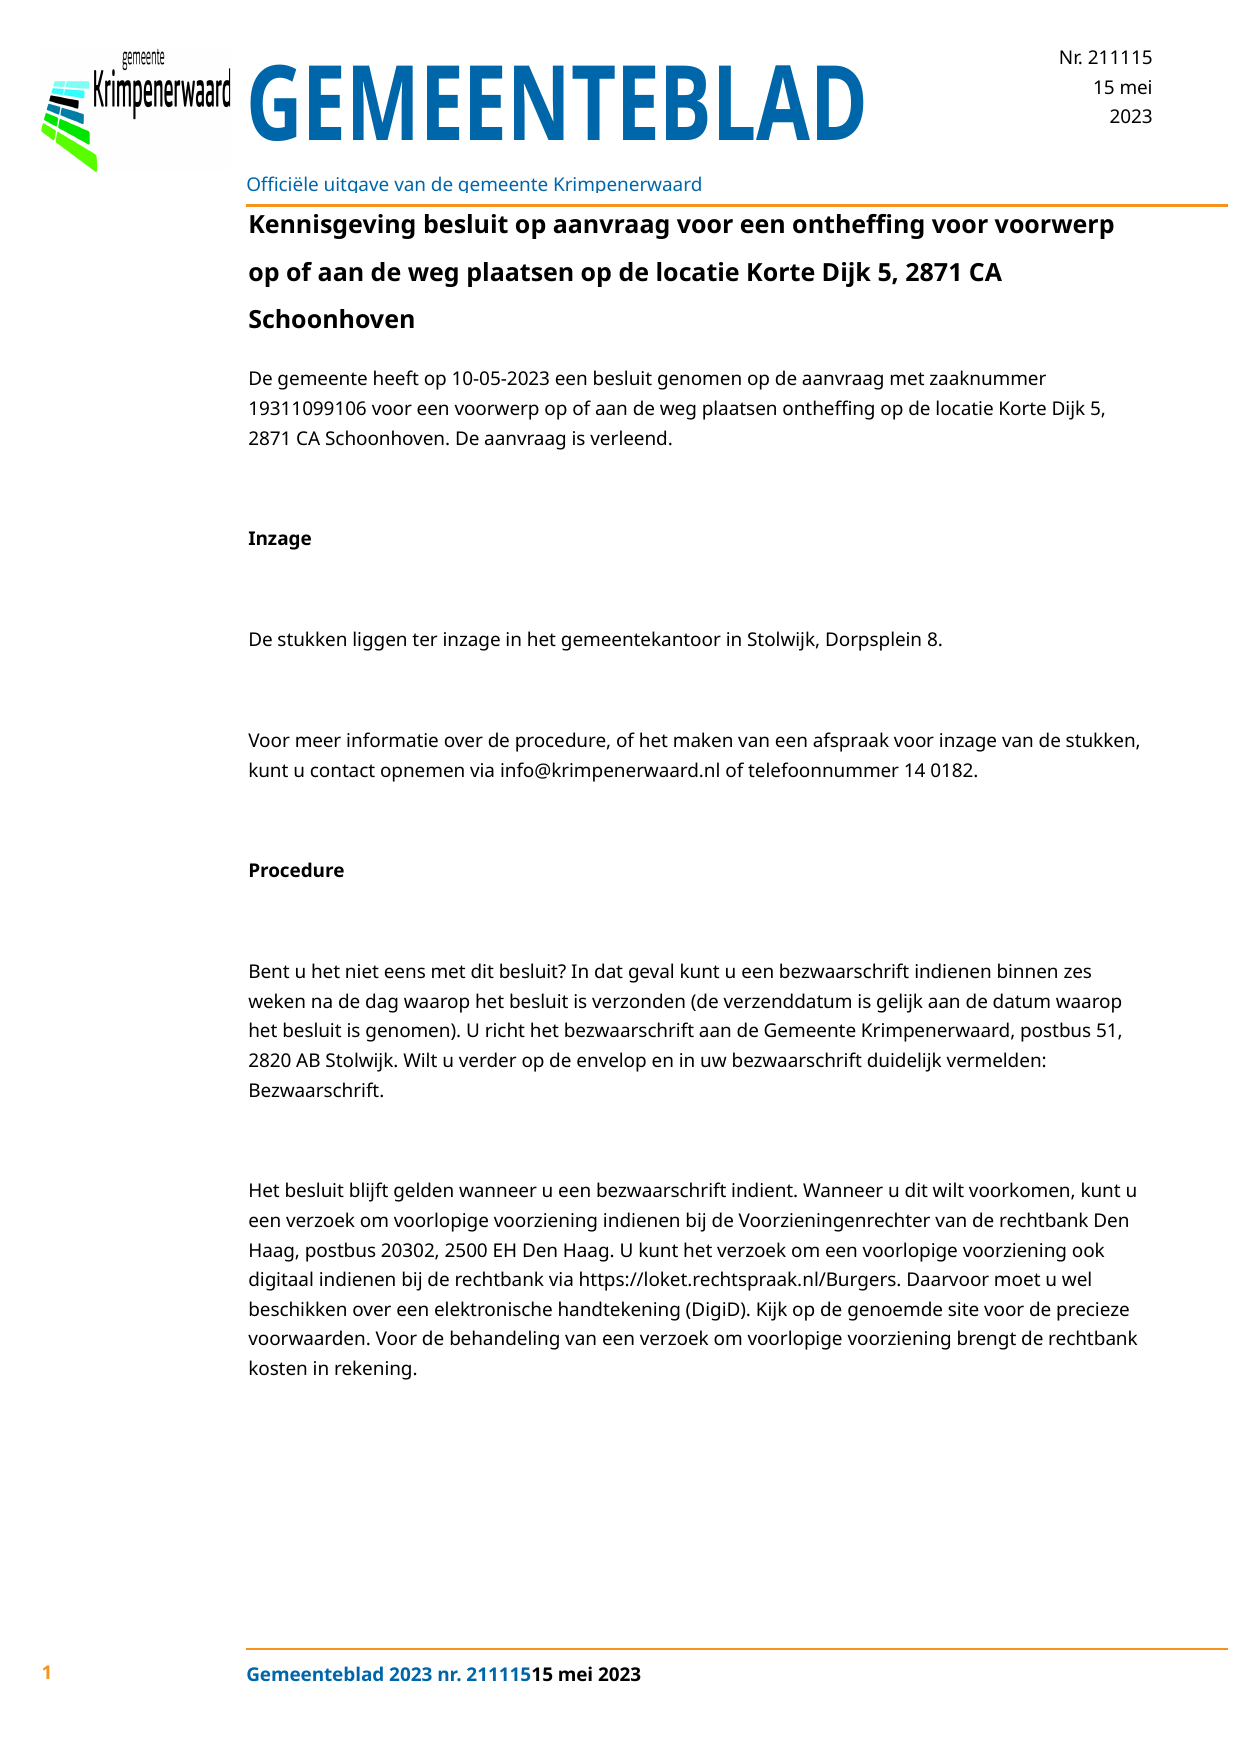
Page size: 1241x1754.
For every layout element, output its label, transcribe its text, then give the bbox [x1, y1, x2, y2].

text Procedure [248, 858, 1152, 883]
text De gemeente heeft op 10-05-2023 een besluit genomen op de aanvraag met zaaknummer 19311099106 voor een voorwerp op of aan de weg plaatsen ontheffing op de locatie Korte Dijk 5, 2871 CA Schoonhoven. De aanvraag is verleend. [248, 366, 1152, 450]
text De stukken liggen ter inzage in het gemeentekantoor in Stolwijk, Dorpsplein 8. [248, 626, 1152, 652]
text Voor meer informatie over de procedure, of het maken van een afspraak voor inzage van de stukken, kunt u contact opnemen via info@krimpenerwaard.nl of telefoonnummer 14 0182. [248, 727, 1152, 782]
text Kennisgeving besluit op aanvraag voor een ontheffing voor voorwerp op of aan de weg plaatsen op de locatie Korte Dijk 5, 2871 CA Schoonhoven [248, 207, 1152, 336]
text Bent u het niet eens met dit besluit? In dat geval kunt u een bezwaarschrift indienen binnen zes weken na de dag waarop het besluit is verzonden (de verzenddatum is gelijk aan de datum waarop het besluit is genomen). U richt het bezwaarschrift aan de Gemeente Krimpenerwaard, postbus 51, 2820 AB Stolwijk. Wilt u verder op de envelop en in uw bezwaarschrift duidelijk vermelden: Bezwaarschrift. [248, 958, 1152, 1102]
text Inzage [248, 526, 1152, 551]
picture [41, 47, 231, 172]
text Het besluit blijft gelden wanneer u een bezwaarschrift indient. Wanneer u dit wilt voorkomen, kunt u een verzoek om voorlopige voorziening indienen bij de Voorzieningenrechter van de rechtbank Den Haag, postbus 20302, 2500 EH Den Haag. U kunt het verzoek om een voorlopige voorziening ook digitaal indienen bij de rechtbank via https://loket.rechtspraak.nl/Burgers. Daarvoor moet u wel beschikken over een elektronische handtekening (DigiD). Kijk op de genoemde site voor de precieze voorwaarden. Voor de behandeling van een verzoek om voorlopige voorziening brengt de rechtbank kosten in rekening. [248, 1178, 1152, 1381]
